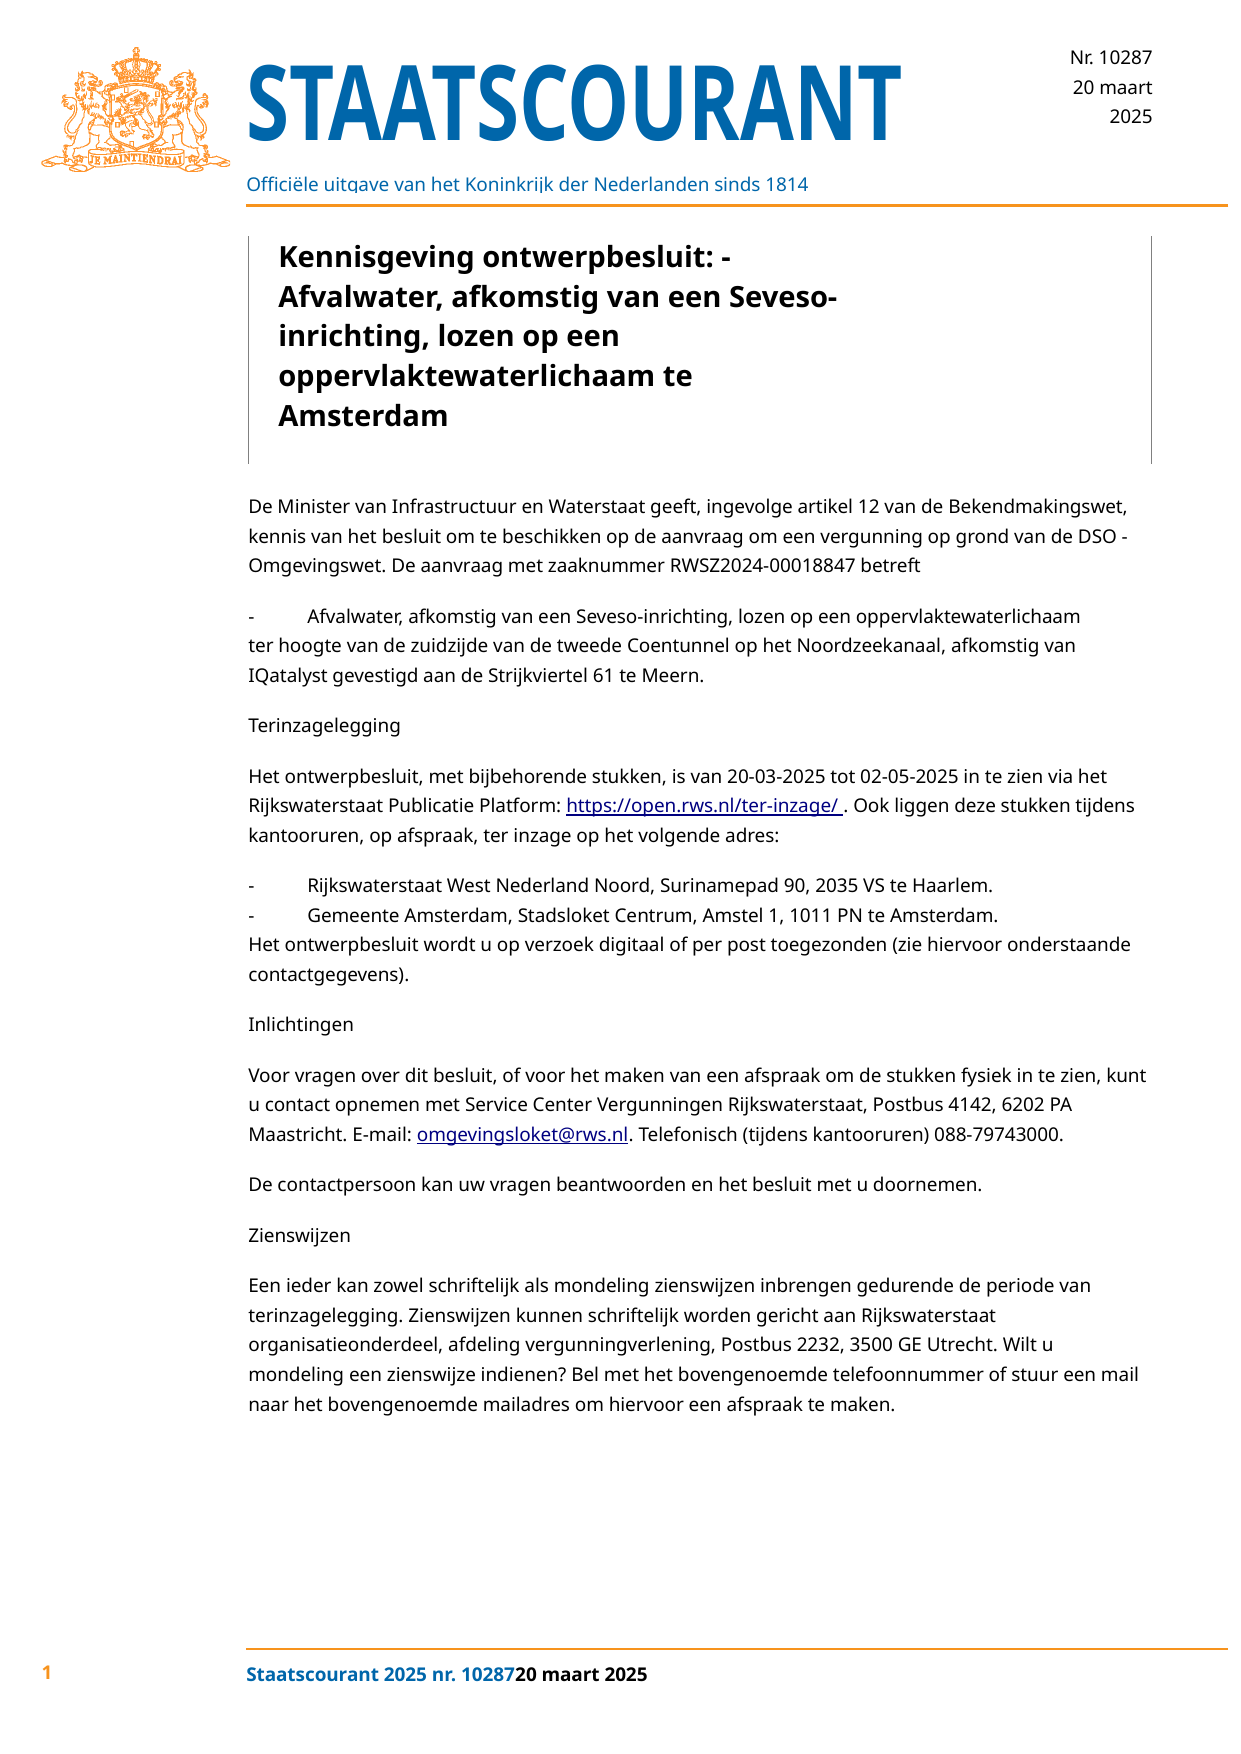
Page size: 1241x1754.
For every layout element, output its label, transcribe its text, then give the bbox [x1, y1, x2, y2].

picture [912, 236, 1090, 414]
list Afvalwater, afkomstig van een Seveso-inrichting, lozen op een oppervlaktewaterlichaam [248, 603, 1152, 629]
text Zienswijzen [248, 1222, 1152, 1248]
text De contactpersoon kan uw vragen beantwoorden en het besluit met u doornemen. [248, 1172, 1152, 1197]
list Gemeente Amsterdam, Stadsloket Centrum, Amstel 1, 1011 PN te Amsterdam. [248, 902, 1152, 928]
table_header [850, 236, 912, 413]
list Rijkswaterstaat West Nederland Noord, Surinamepad 90, 2035 VS te Haarlem. [248, 872, 1152, 898]
text Inlichtingen [248, 1012, 1152, 1037]
text ter hoogte van de zuidzijde van de tweede Coentunnel op het Noordzeekanaal, afkomstig van IQatalyst gevestigd aan de Strijkviertel 61 te Meern. [248, 632, 1152, 688]
text Terinzagelegging [248, 712, 1152, 738]
picture [41, 47, 231, 172]
text De Minister van Infrastructuur en Waterstaat geeft, ingevolge artikel 12 van de Bekendmakingswet, kennis van het besluit om te beschikken op de aanvraag om een vergunning op grond van de DSO - Omgevingswet. De aanvraag met zaaknummer RWSZ2024-00018847 betreft [248, 493, 1152, 578]
table_header Kennisgeving ontwerpbesluit: -Afvalwater, afkomstig van een Seveso-inrichting, lozen op een oppervlaktewaterlichaam te Amsterdam [249, 236, 850, 464]
text Voor vragen over dit besluit, of voor het maken van een afspraak om de stukken fysiek in te zien, kunt u contact opnemen met Service Center Vergunningen Rijkswaterstaat, Postbus 4142, 6202 PA Maastricht. E-mail: omgevingsloket@rws.nl. Telefonisch (tijdens kantooruren) 088-79743000. [248, 1062, 1152, 1147]
table_header [850, 414, 1151, 464]
text Een ieder kan zowel schriftelijk als mondeling zienswijzen inbrengen gedurende de periode van terinzagelegging. Zienswijzen kunnen schriftelijk worden gericht aan Rijkswaterstaat organisatieonderdeel, afdeling vergunningverlening, Postbus 2232, 3500 GE Utrecht. Wilt u mondeling een zienswijze indienen? Bel met het bovengenoemde telefoonnummer of stuur een mail naar het bovengenoemde mailadres om hiervoor een afspraak te maken. [248, 1272, 1152, 1417]
text Het ontwerpbesluit, met bijbehorende stukken, is van 20-03-2025 tot 02-05-2025 in te zien via het Rijkswaterstaat Publicatie Platform: https://open.rws.nl/ter-inzage/ . Ook liggen deze stukken tijdens kantooruren, op afspraak, ter inzage op het volgende adres: [248, 763, 1152, 848]
text Het ontwerpbesluit wordt u op verzoek digitaal of per post toegezonden (zie hiervoor onderstaande contactgegevens). [248, 932, 1152, 987]
table_header [1090, 236, 1151, 413]
